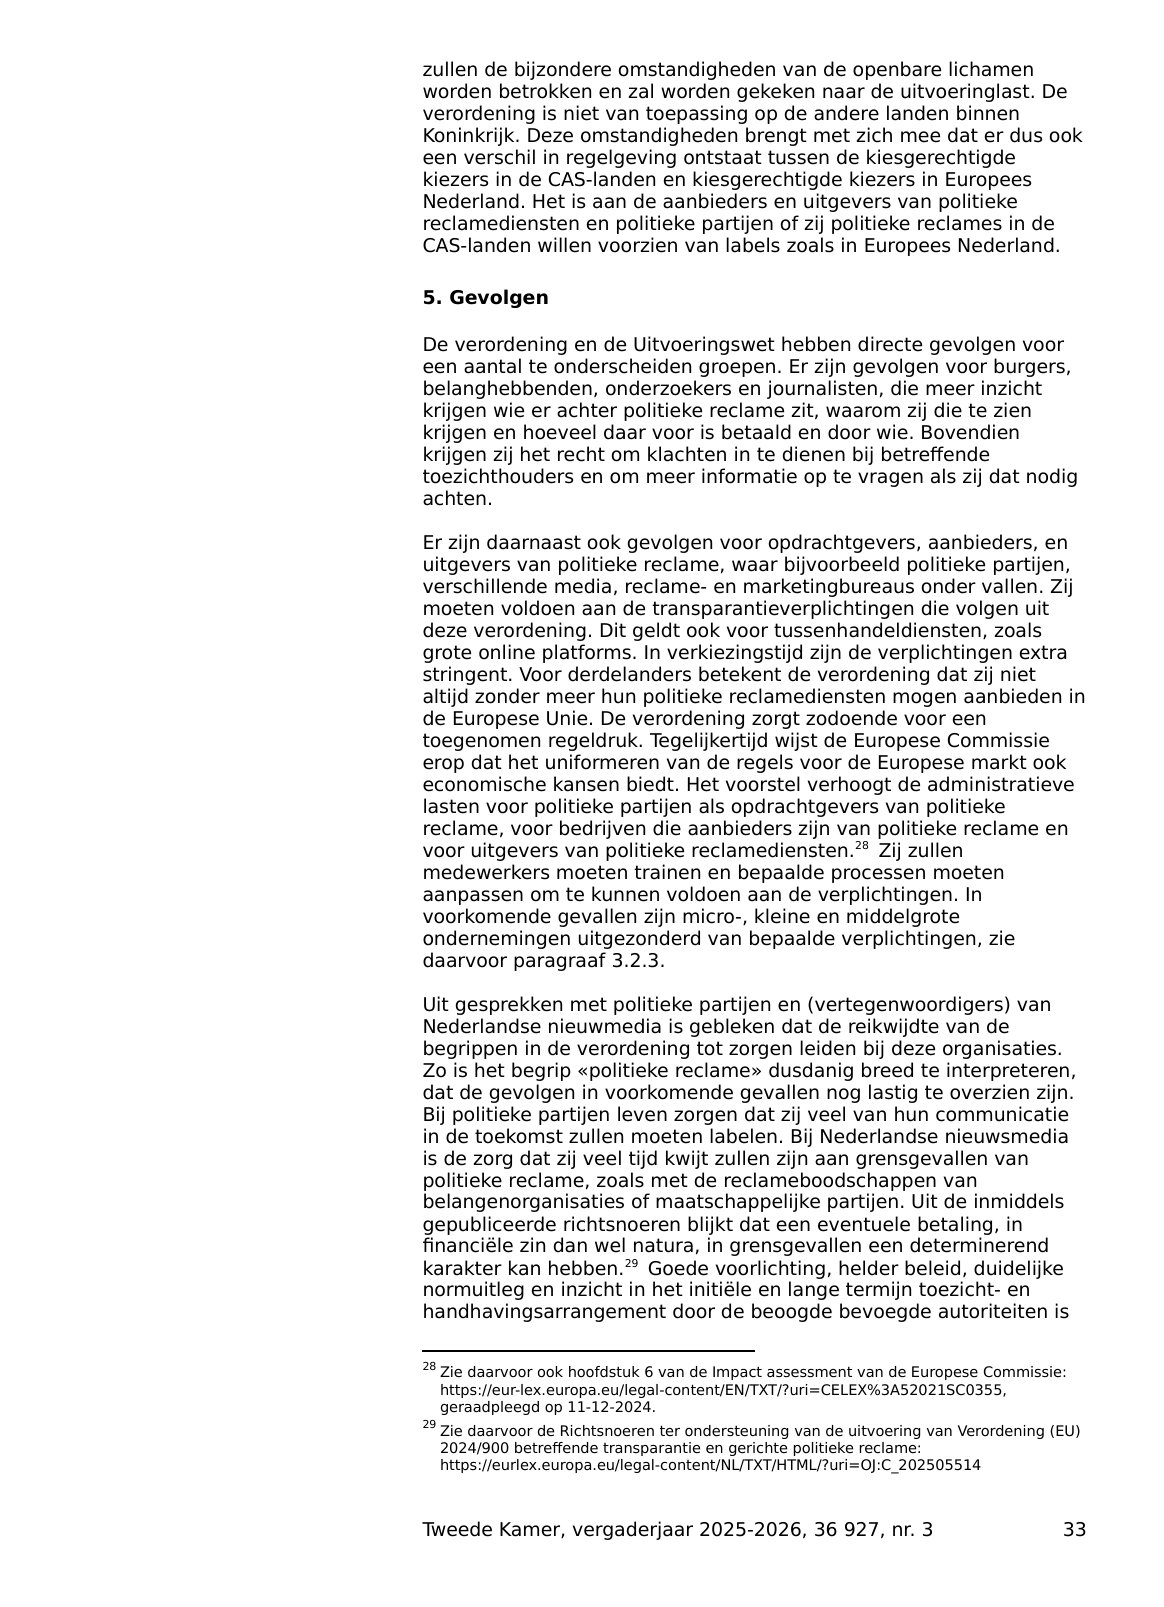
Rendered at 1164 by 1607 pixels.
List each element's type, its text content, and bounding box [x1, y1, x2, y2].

text Uit gesprekken met politieke partijen en (vertegenwoordigers) van Nederlandse nieuwmedia is gebleken dat de reikwijdte van de begrippen in de verordening tot zorgen leiden bij deze organisaties. Zo is het begrip «politieke reclame» dusdanig breed te interpreteren, dat de gevolgen in voorkomende gevallen nog lastig te overzien zijn. Bij politieke partijen leven zorgen dat zij veel van hun communicatie in de toekomst zullen moeten labelen. Bij Nederlandse nieuwsmedia is de zorg dat zij veel tijd kwijt zullen zijn aan grensgevallen van politieke reclame, zoals met de reclameboodschappen van belangenorganisaties of maatschappelijke partijen. Uit de inmiddels gepubliceerde richtsnoeren blijkt dat een eventuele betaling, in financiële zin dan wel natura, in grensgevallen een determinerend karakter kan hebben. Goede voorlichting, helder beleid, duidelijke normuitleg en inzicht in het initiële en lange termijn toezicht- en handhavingsarrangement door de beoogde bevoegde autoriteiten is [422, 994, 1087, 1323]
text Zie daarvoor de Richtsnoeren ter ondersteuning van de uitvoering van Verordening (EU) 2024/900 betreffende transparantie en gerichte politieke reclame: https://eurlex.europa.eu/legal-content/NL/TXT/HTML/?uri=OJ:C_202505514 [422, 1418, 1087, 1474]
text Er zijn daarnaast ook gevolgen voor opdrachtgevers, aanbieders, en uitgevers van politieke reclame, waar bijvoorbeeld politieke partijen, verschillende media, reclame- en marketingbureaus onder vallen. Zij moeten voldoen aan de transparantieverplichtingen die volgen uit deze verordening. Dit geldt ook voor tussenhandeldiensten, zoals grote online platforms. In verkiezingstijd zijn de verplichtingen extra stringent. Voor derdelanders betekent de verordening dat zij niet altijd zonder meer hun politieke reclamediensten mogen aanbieden in de Europese Unie. De verordening zorgt zodoende voor een toegenomen regeldruk. Tegelijkertijd wijst de Europese Commissie erop dat het uniformeren van de regels voor de Europese markt ook economische kansen biedt. Het voorstel verhoogt de administratieve lasten voor politieke partijen als opdrachtgevers van politieke reclame, voor bedrijven die aanbieders zijn van politieke reclame en voor uitgevers van politieke reclamediensten. Zij zullen medewerkers moeten trainen en bepaalde processen moeten aanpassen om te kunnen voldoen aan de verplichtingen. In voorkomende gevallen zijn micro-, kleine en middelgrote ondernemingen uitgezonderd van bepaalde verplichtingen, zie daarvoor paragraaf 3.2.3. [422, 532, 1087, 971]
subtitle 5. Gevolgen [422, 287, 1087, 309]
text Zie daarvoor ook hoofdstuk 6 van de Impact assessment van de Europese Commissie: https://eur-lex.europa.eu/legal-content/EN/TXT/?uri=CELEX%3A52021SC0355, geraadpleegd op 11-12-2024. [422, 1360, 1087, 1416]
text De verordening en de Uitvoeringswet hebben directe gevolgen voor een aantal te onderscheiden groepen. Er zijn gevolgen voor burgers, belanghebbenden, onderzoekers en journalisten, die meer inzicht krijgen wie er achter politieke reclame zit, waarom zij die te zien krijgen en hoeveel daar voor is betaald en door wie. Bovendien krijgen zij het recht om klachten in te dienen bij betreffende toezichthouders en om meer informatie op te vragen als zij dat nodig achten. [422, 334, 1087, 510]
text zullen de bijzondere omstandigheden van de openbare lichamen worden betrokken en zal worden gekeken naar de uitvoeringlast. De verordening is niet van toepassing op de andere landen binnen Koninkrijk. Deze omstandigheden brengt met zich mee dat er dus ook een verschil in regelgeving ontstaat tussen de kiesgerechtigde kiezers in de CAS-landen en kiesgerechtigde kiezers in Europees Nederland. Het is aan de aanbieders en uitgevers van politieke reclamediensten en politieke partijen of zij politieke reclames in de CAS-landen willen voorzien van labels zoals in Europees Nederland. [422, 59, 1087, 257]
